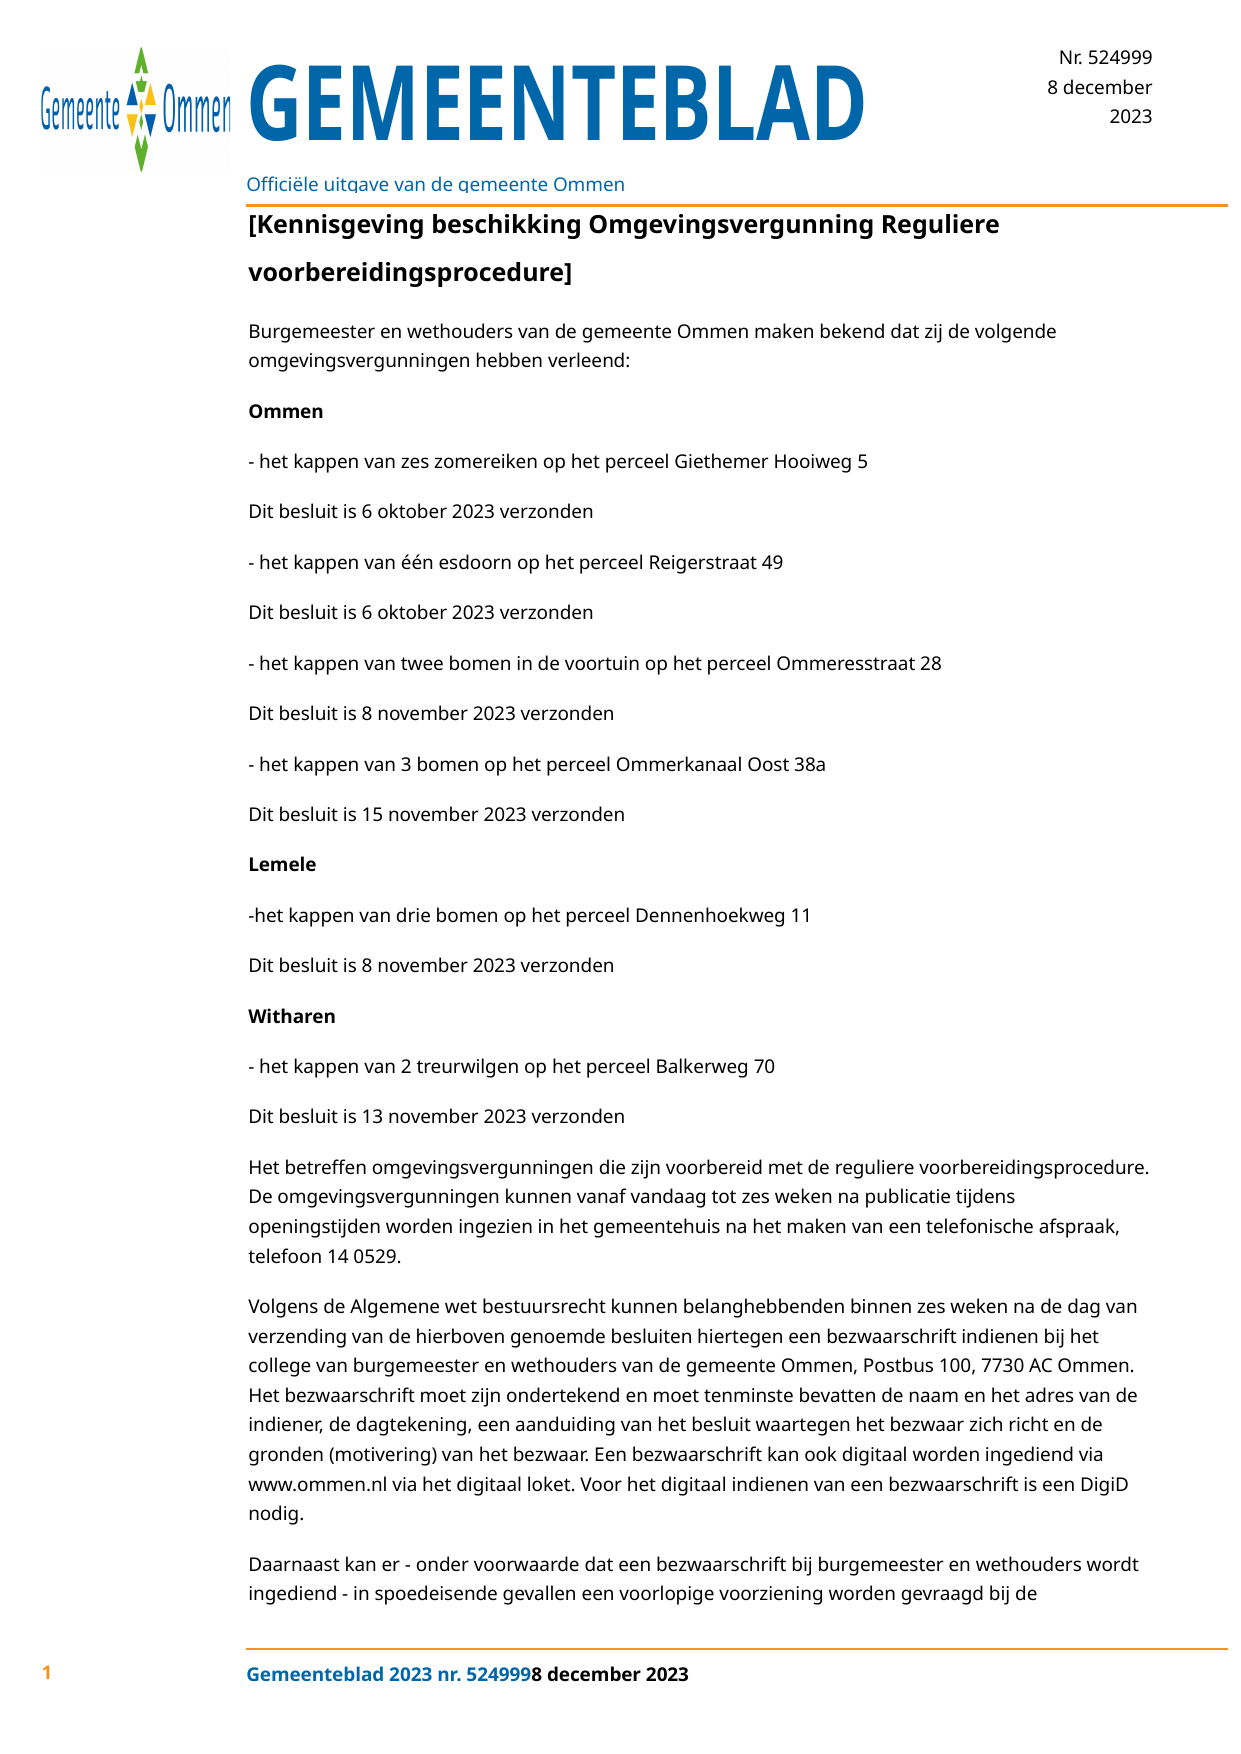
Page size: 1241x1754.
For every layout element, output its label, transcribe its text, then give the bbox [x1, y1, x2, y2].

text Dit besluit is 8 november 2023 verzonden [248, 952, 1152, 978]
text Lemele [248, 852, 1152, 877]
text Dit besluit is 6 oktober 2023 verzonden [248, 599, 1152, 625]
text [Kennisgeving beschikking Omgevingsvergunning Reguliere voorbereidingsprocedure] [248, 207, 1152, 288]
text Dit besluit is 13 november 2023 verzonden [248, 1104, 1152, 1129]
text - het kappen van 2 treurwilgen op het perceel Balkerweg 70 [248, 1053, 1152, 1079]
text Dit besluit is 8 november 2023 verzonden [248, 700, 1152, 726]
text Daarnaast kan er - onder voorwaarde dat een bezwaarschrift bij burgemeester en wethouders wordt ingediend - in spoedeisende gevallen een voorlopige voorziening worden gevraagd bij de [248, 1551, 1152, 1606]
text Volgens de Algemene wet bestuursrecht kunnen belanghebbenden binnen zes weken na de dag van verzending van de hierboven genoemde besluiten hiertegen een bezwaarschrift indienen bij het college van burgemeester en wethouders van de gemeente Ommen, Postbus 100, 7730 AC Ommen. Het bezwaarschrift moet zijn ondertekend en moet tenminste bevatten de naam en het adres van de indiener, de dagtekening, een aanduiding van het besluit waartegen het bezwaar zich richt en de gronden (motivering) van het bezwaar. Een bezwaarschrift kan ook digitaal worden ingediend via www.ommen.nl via het digitaal loket. Voor het digitaal indienen van een bezwaarschrift is een DigiD nodig. [248, 1293, 1152, 1526]
text -het kappen van drie bomen op het perceel Dennenhoekweg 11 [248, 902, 1152, 928]
text Burgemeester en wethouders van de gemeente Ommen maken bekend dat zij de volgende omgevingsvergunningen hebben verleend: [248, 318, 1152, 373]
text - het kappen van één esdoorn op het perceel Reigerstraat 49 [248, 549, 1152, 575]
picture [41, 47, 231, 172]
text - het kappen van twee bomen in de voortuin op het perceel Ommeresstraat 28 [248, 650, 1152, 676]
text Ommen [248, 398, 1152, 424]
text Het betreffen omgevingsvergunningen die zijn voorbereid met de reguliere voorbereidingsprocedure. De omgevingsvergunningen kunnen vanaf vandaag tot zes weken na publicatie tijdens openingstijden worden ingezien in het gemeentehuis na het maken van een telefonische afspraak, telefoon 14 0529. [248, 1154, 1152, 1269]
text Witharen [248, 1003, 1152, 1029]
text - het kappen van zes zomereiken op het perceel Giethemer Hooiweg 5 [248, 448, 1152, 474]
text Dit besluit is 15 november 2023 verzonden [248, 801, 1152, 827]
text Dit besluit is 6 oktober 2023 verzonden [248, 499, 1152, 524]
text - het kappen van 3 bomen op het perceel Ommerkanaal Oost 38a [248, 751, 1152, 777]
